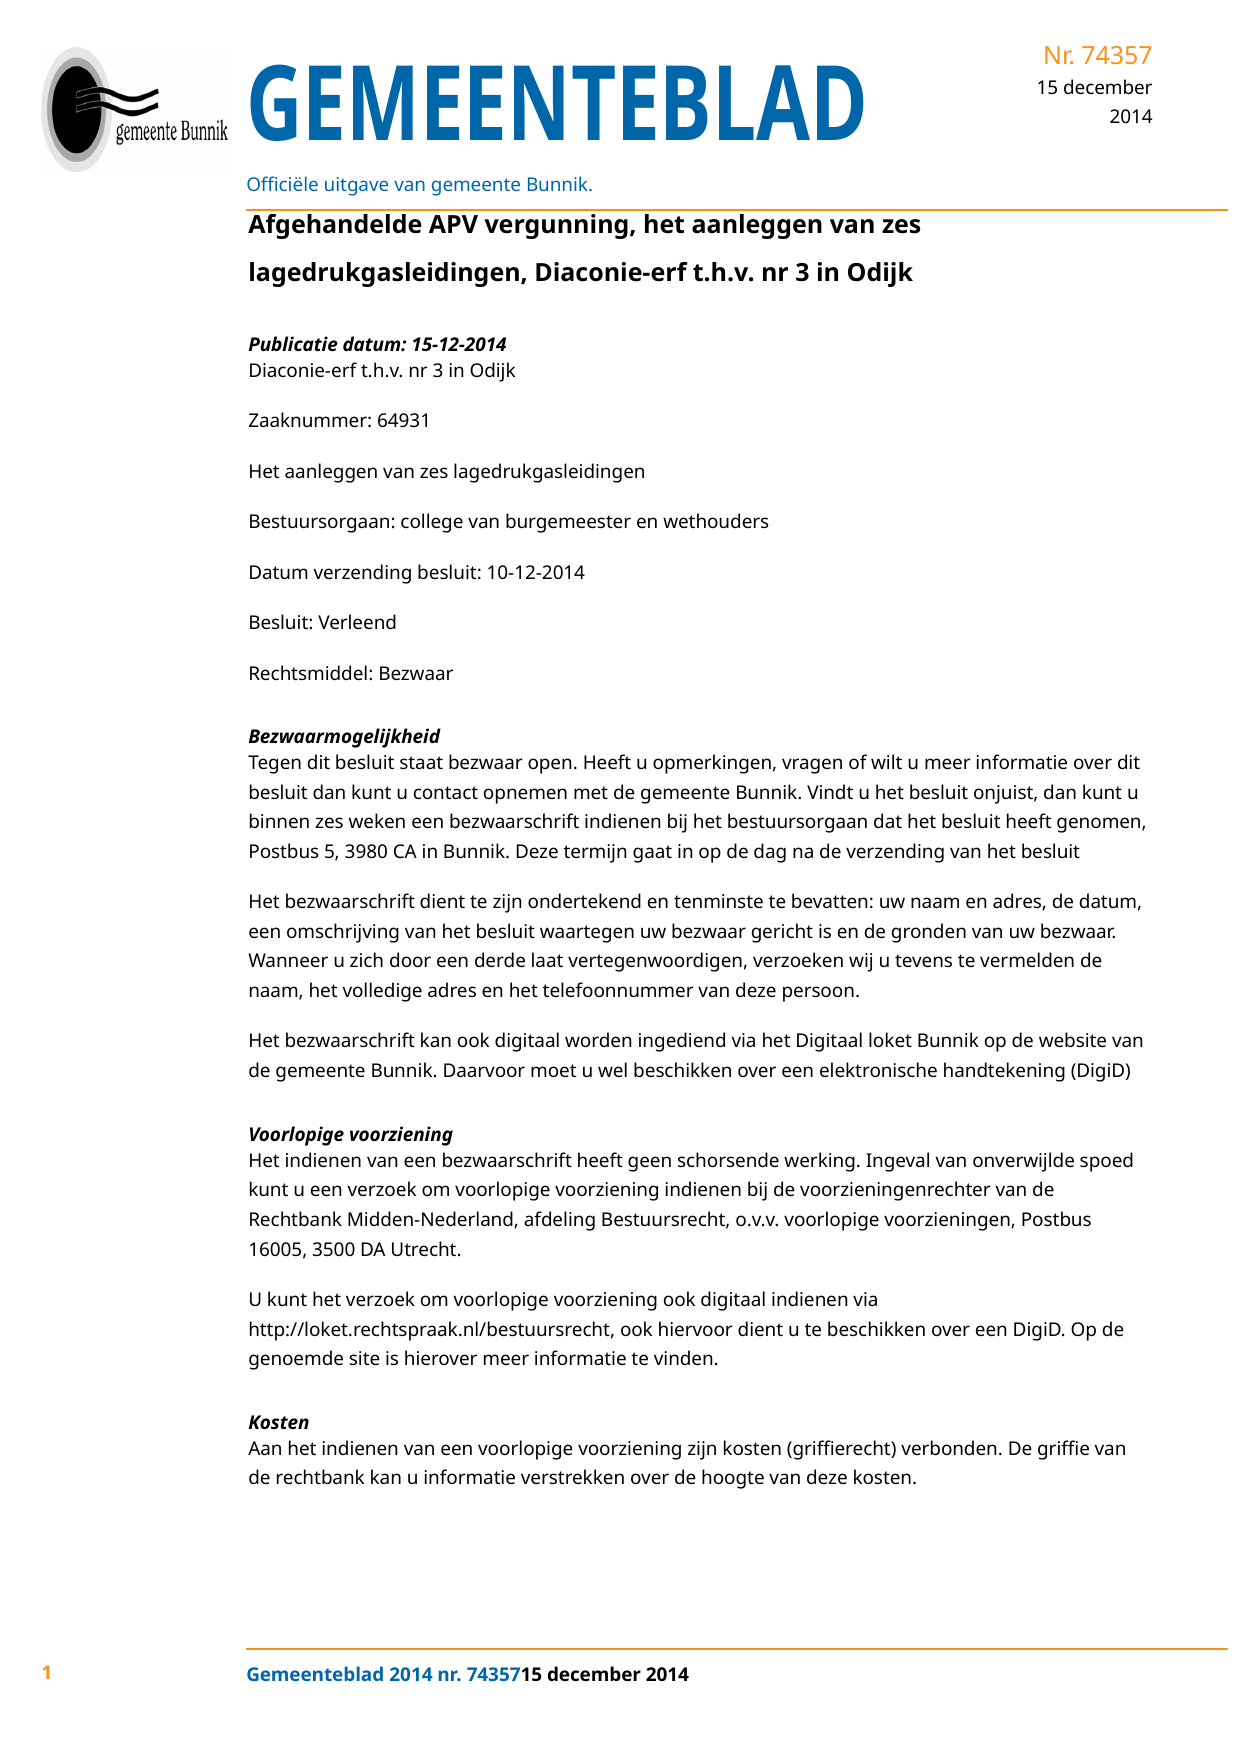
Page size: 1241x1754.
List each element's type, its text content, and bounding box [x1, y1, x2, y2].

text Het aanleggen van zes lagedrukgasleidingen [248, 458, 1152, 484]
text Publicatie datum: 15-12-2014 [248, 331, 1152, 357]
text Kosten [248, 1409, 1152, 1435]
text Het bezwaarschrift kan ook digitaal worden ingediend via het Digitaal loket Bunnik op de website van de gemeente Bunnik. Daarvoor moet u wel beschikken over een elektronische handtekening (DigiD) [248, 1028, 1152, 1083]
text Zaaknummer: 64931 [248, 408, 1152, 433]
text Het bezwaarschrift dient te zijn ondertekend en tenminste te bevatten: uw naam en adres, de datum, een omschrijving van het besluit waartegen uw bezwaar gericht is en de gronden van uw bezwaar. Wanneer u zich door een derde laat vertegenwoordigen, verzoeken wij u tevens te vermelden de naam, het volledige adres en het telefoonnummer van deze persoon. [248, 888, 1152, 1003]
text Bestuursorgaan: college van burgemeester en wethouders [248, 508, 1152, 534]
text Rechtsmiddel: Bezwaar [248, 660, 1152, 685]
text Diaconie-erf t.h.v. nr 3 in Odijk [248, 357, 1152, 383]
text Het indienen van een bezwaarschrift heeft geen schorsende werking. Ingeval van onverwijlde spoed kunt u een verzoek om voorlopige voorziening indienen bij de voorzieningenrechter van de Rechtbank Midden-Nederland, afdeling Bestuursrecht, o.v.v. voorlopige voorzieningen, Postbus 16005, 3500 DA Utrecht. [248, 1147, 1152, 1261]
text Tegen dit besluit staat bezwaar open. Heeft u opmerkingen, vragen of wilt u meer informatie over dit besluit dan kunt u contact opnemen met de gemeente Bunnik. Vindt u het besluit onjuist, dan kunt u binnen zes weken een bezwaarschrift indienen bij het bestuursorgaan dat het besluit heeft genomen, Postbus 5, 3980 CA in Bunnik. Deze termijn gaat in op de dag na de verzending van het besluit [248, 749, 1152, 864]
text Datum verzending besluit: 10-12-2014 [248, 559, 1152, 584]
text Aan het indienen van een voorlopige voorziening zijn kosten (griffierecht) verbonden. De griffie van de rechtbank kan u informatie verstrekken over de hoogte van deze kosten. [248, 1435, 1152, 1490]
text Bezwaarmogelijkheid [248, 724, 1152, 749]
picture [41, 47, 231, 172]
text Besluit: Verleend [248, 609, 1152, 635]
text Afgehandelde APV vergunning, het aanleggen van zes lagedrukgasleidingen, Diaconie-erf t.h.v. nr 3 in Odijk [248, 211, 1152, 288]
text U kunt het verzoek om voorlopige voorziening ook digitaal indienen via http://loket.rechtspraak.nl/bestuursrecht, ook hiervoor dient u te beschikken over een DigiD. Op de genoemde site is hierover meer informatie te vinden. [248, 1286, 1152, 1371]
text Voorlopige voorziening [248, 1121, 1152, 1147]
